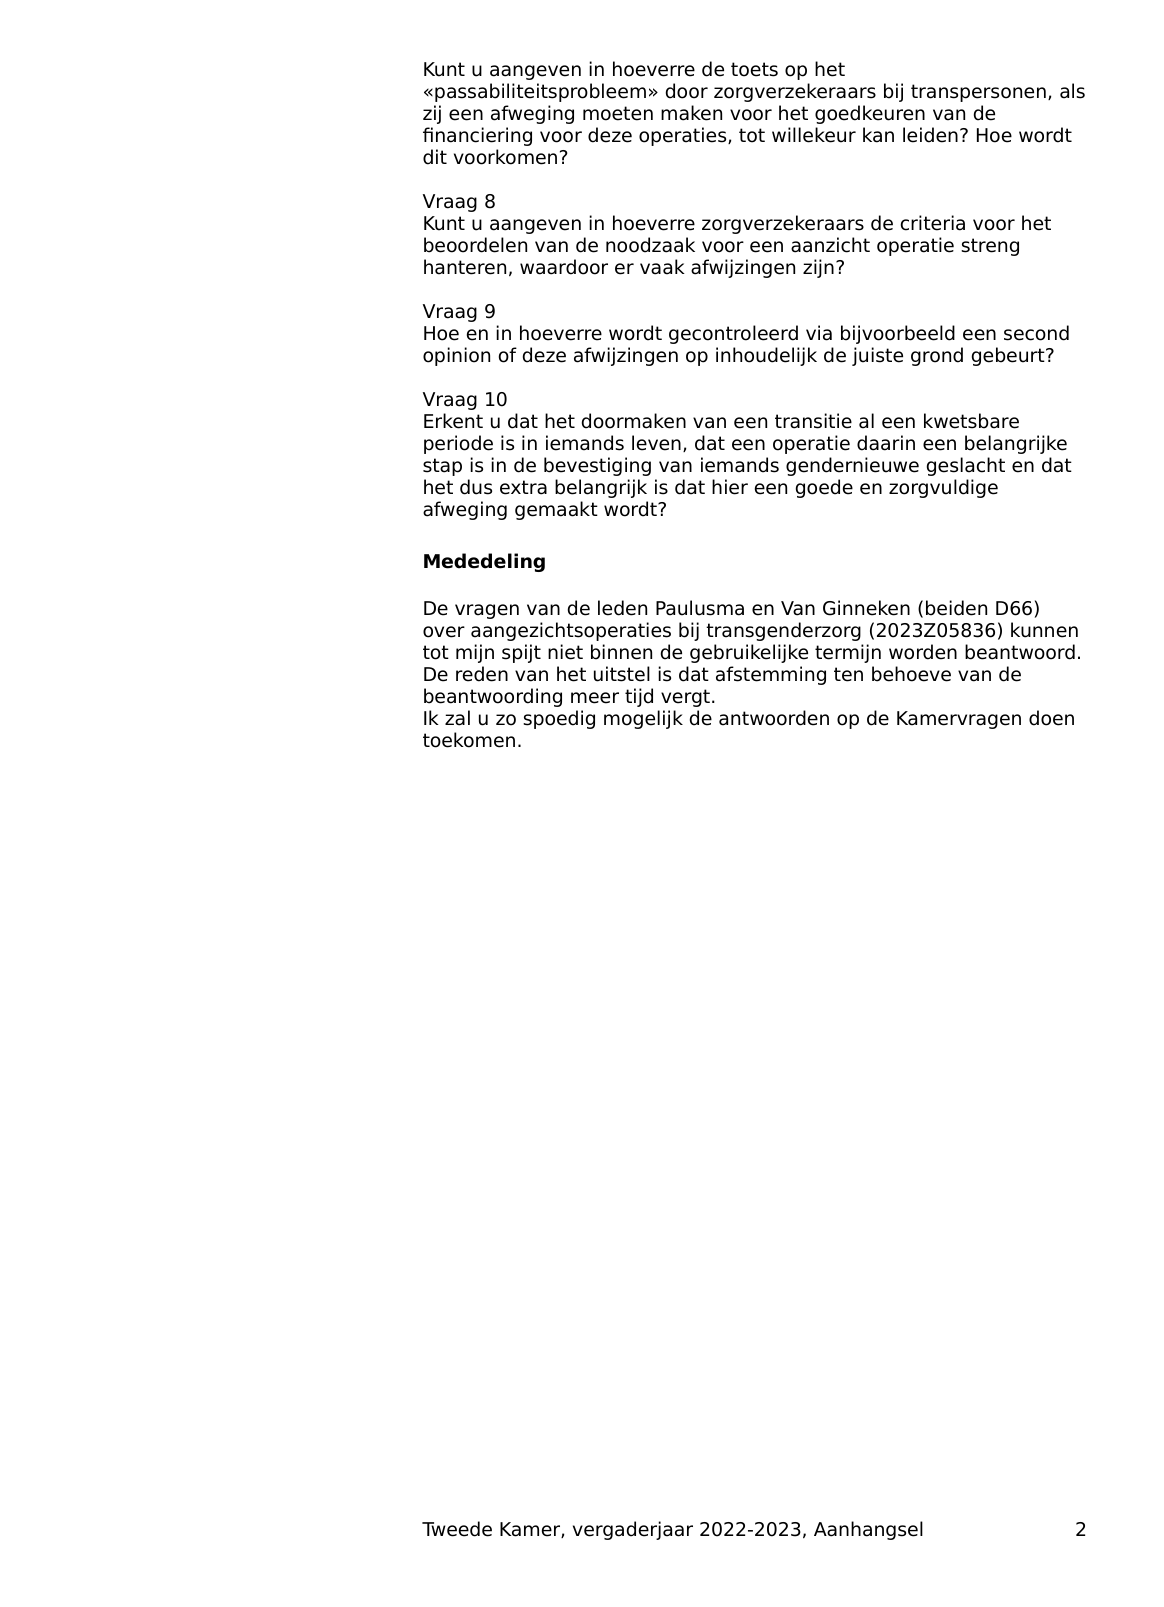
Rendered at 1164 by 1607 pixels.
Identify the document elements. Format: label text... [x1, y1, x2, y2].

text Vraag 9 [422, 301, 1087, 323]
text Kunt u aangeven in hoeverre zorgverzekeraars de criteria voor het beoordelen van de noodzaak voor een aanzicht operatie streng hanteren, waardoor er vaak afwijzingen zijn? [422, 213, 1087, 279]
text De reden van het uitstel is dat afstemming ten behoeve van de beantwoording meer tijd vergt. [422, 664, 1087, 708]
text Hoe en in hoeverre wordt gecontroleerd via bijvoorbeeld een second opinion of deze afwijzingen op inhoudelijk de juiste grond gebeurt? [422, 323, 1087, 367]
text Kunt u aangeven in hoeverre de toets op het «passabiliteitsprobleem» door zorgverzekeraars bij transpersonen, als zij een afweging moeten maken voor het goedkeuren van de financiering voor deze operaties, tot willekeur kan leiden? Hoe wordt dit voorkomen? [422, 59, 1087, 169]
subtitle Mededeling [422, 551, 1087, 573]
text Vraag 10 [422, 389, 1087, 411]
text Ik zal u zo spoedig mogelijk de antwoorden op de Kamervragen doen toekomen. [422, 708, 1087, 752]
text De vragen van de leden Paulusma en Van Ginneken (beiden D66) over aangezichtsoperaties bij transgenderzorg (2023Z05836) kunnen tot mijn spijt niet binnen de gebruikelijke termijn worden beantwoord. [422, 598, 1087, 664]
text Vraag 8 [422, 191, 1087, 213]
text Erkent u dat het doormaken van een transitie al een kwetsbare periode is in iemands leven, dat een operatie daarin een belangrijke stap is in de bevestiging van iemands gendernieuwe geslacht en dat het dus extra belangrijk is dat hier een goede en zorgvuldige afweging gemaakt wordt? [422, 411, 1087, 521]
